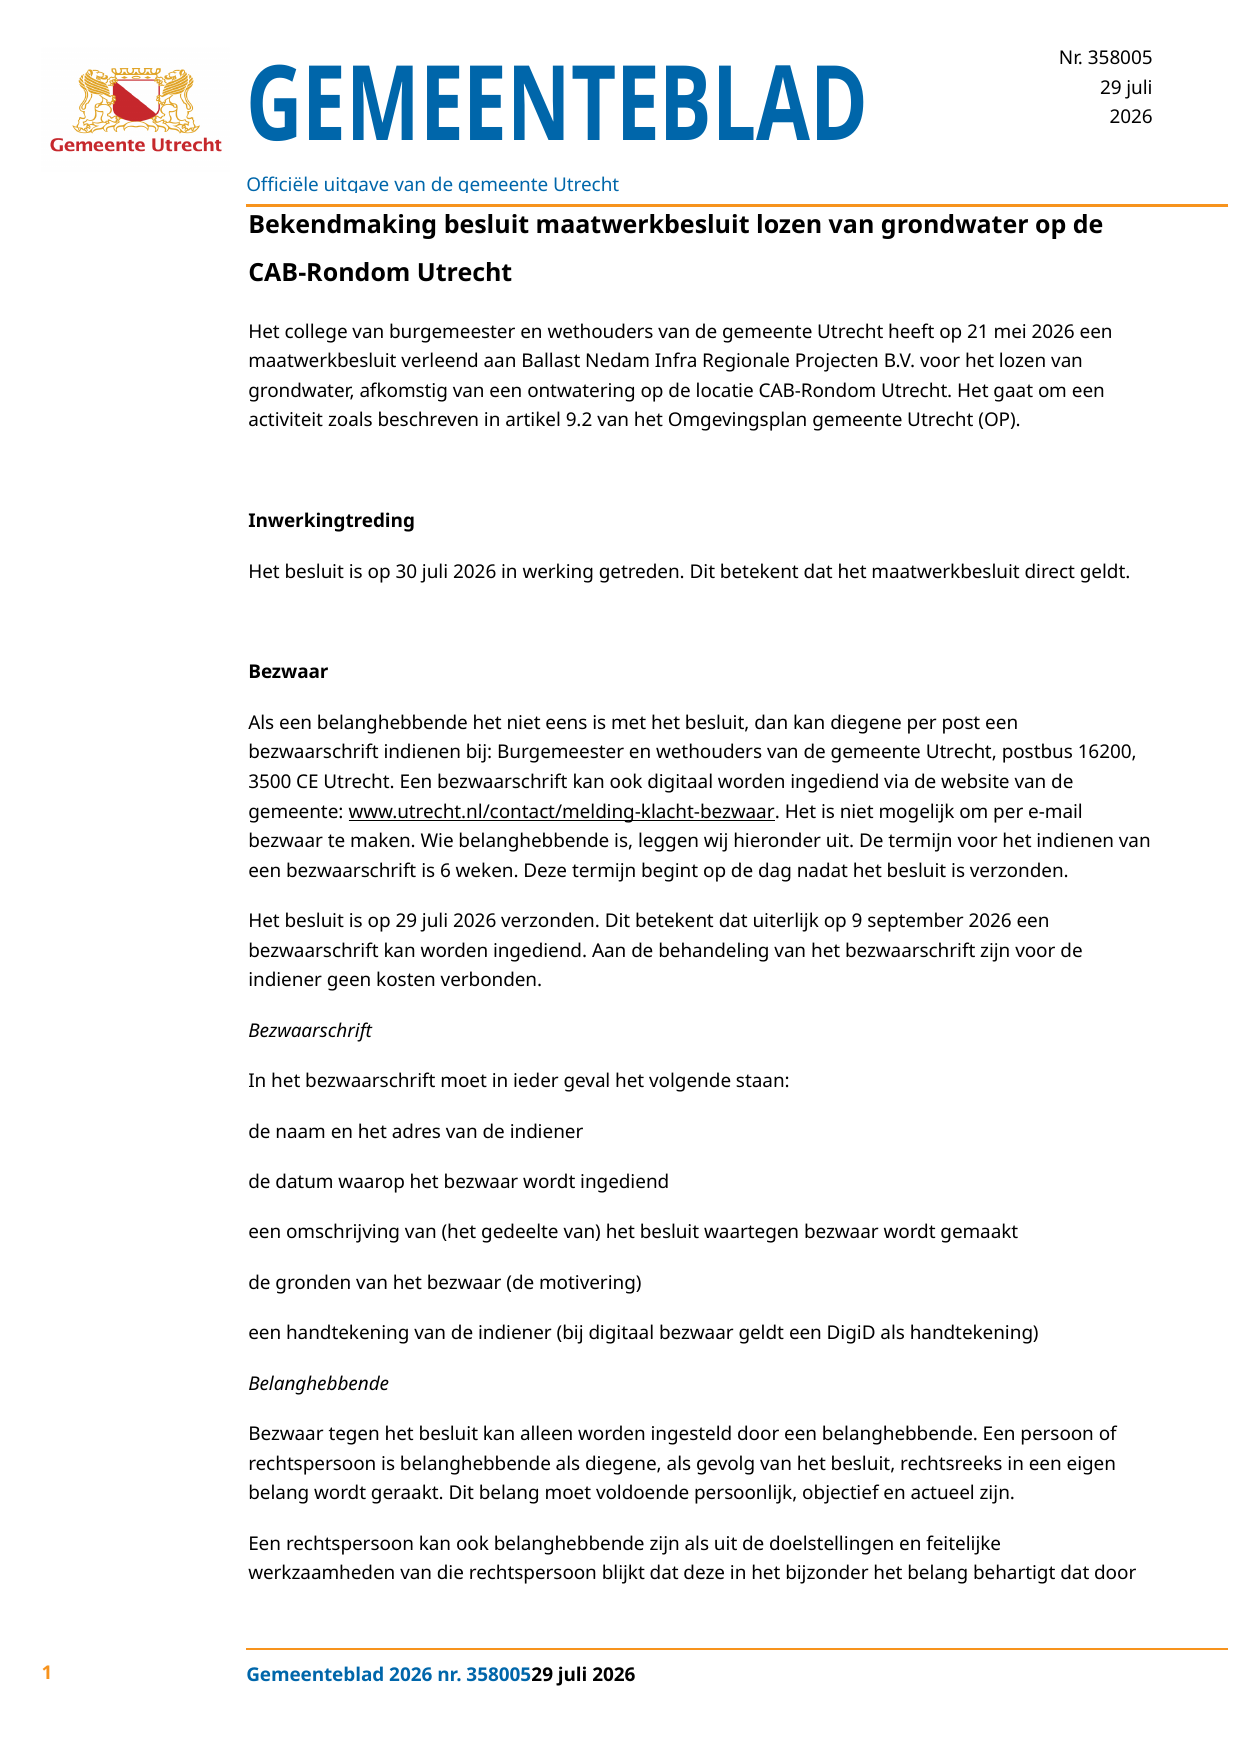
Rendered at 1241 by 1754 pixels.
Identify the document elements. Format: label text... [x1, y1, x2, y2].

text Inwerkingtreding [248, 507, 1152, 533]
text Belanghebbende [248, 1370, 1152, 1396]
text een omschrijving van (het gedeelte van) het besluit waartegen bezwaar wordt gemaakt [248, 1219, 1152, 1244]
text Een rechtspersoon kan ook belanghebbende zijn als uit de doelstellingen en feitelijke werkzaamheden van die rechtspersoon blijkt dat deze in het bijzonder het belang behartigt dat door [248, 1530, 1152, 1585]
text Bezwaarschrift [248, 1017, 1152, 1043]
text een handtekening van de indiener (bij digitaal bezwaar geldt een DigiD als handtekening) [248, 1319, 1152, 1345]
text Bezwaar tegen het besluit kan alleen worden ingesteld door een belanghebbende. Een persoon of rechtspersoon is belanghebbende als diegene, als gevolg van het besluit, rechtsreeks in een eigen belang wordt geraakt. Dit belang moet voldoende persoonlijk, objectief en actueel zijn. [248, 1420, 1152, 1505]
text Bezwaar [248, 659, 1152, 684]
text de datum waarop het bezwaar wordt ingediend [248, 1168, 1152, 1194]
text de naam en het adres van de indiener [248, 1118, 1152, 1144]
picture [41, 47, 231, 172]
text Bekendmaking besluit maatwerkbesluit lozen van grondwater op de CAB-Rondom Utrecht [248, 207, 1152, 288]
text Als een belanghebbende het niet eens is met het besluit, dan kan diegene per post een bezwaarschrift indienen bij: Burgemeester en wethouders van de gemeente Utrecht, postbus 16200, 3500 CE Utrecht. Een bezwaarschrift kan ook digitaal worden ingediend via de website van de gemeente: www.utrecht.nl/contact/melding-klacht-bezwaar. Het is niet mogelijk om per e-mail bezwaar te maken. Wie belanghebbende is, leggen wij hieronder uit. De termijn voor het indienen van een bezwaarschrift is 6 weken. Deze termijn begint op de dag nadat het besluit is verzonden. [248, 709, 1152, 883]
text Het besluit is op 29 juli 2026 verzonden. Dit betekent dat uiterlijk op 9 september 2026 een bezwaarschrift kan worden ingediend. Aan de behandeling van het bezwaarschrift zijn voor de indiener geen kosten verbonden. [248, 907, 1152, 992]
text Het besluit is op 30 juli 2026 in werking getreden. Dit betekent dat het maatwerkbesluit direct geldt. [248, 558, 1152, 584]
text In het bezwaarschrift moet in ieder geval het volgende staan: [248, 1067, 1152, 1093]
text de gronden van het bezwaar (de motivering) [248, 1269, 1152, 1295]
text Het college van burgemeester en wethouders van de gemeente Utrecht heeft op 21 mei 2026 een maatwerkbesluit verleend aan Ballast Nedam Infra Regionale Projecten B.V. voor het lozen van grondwater, afkomstig van een ontwatering op de locatie CAB-Rondom Utrecht. Het gaat om een activiteit zoals beschreven in artikel 9.2 van het Omgevingsplan gemeente Utrecht (OP). [248, 318, 1152, 432]
